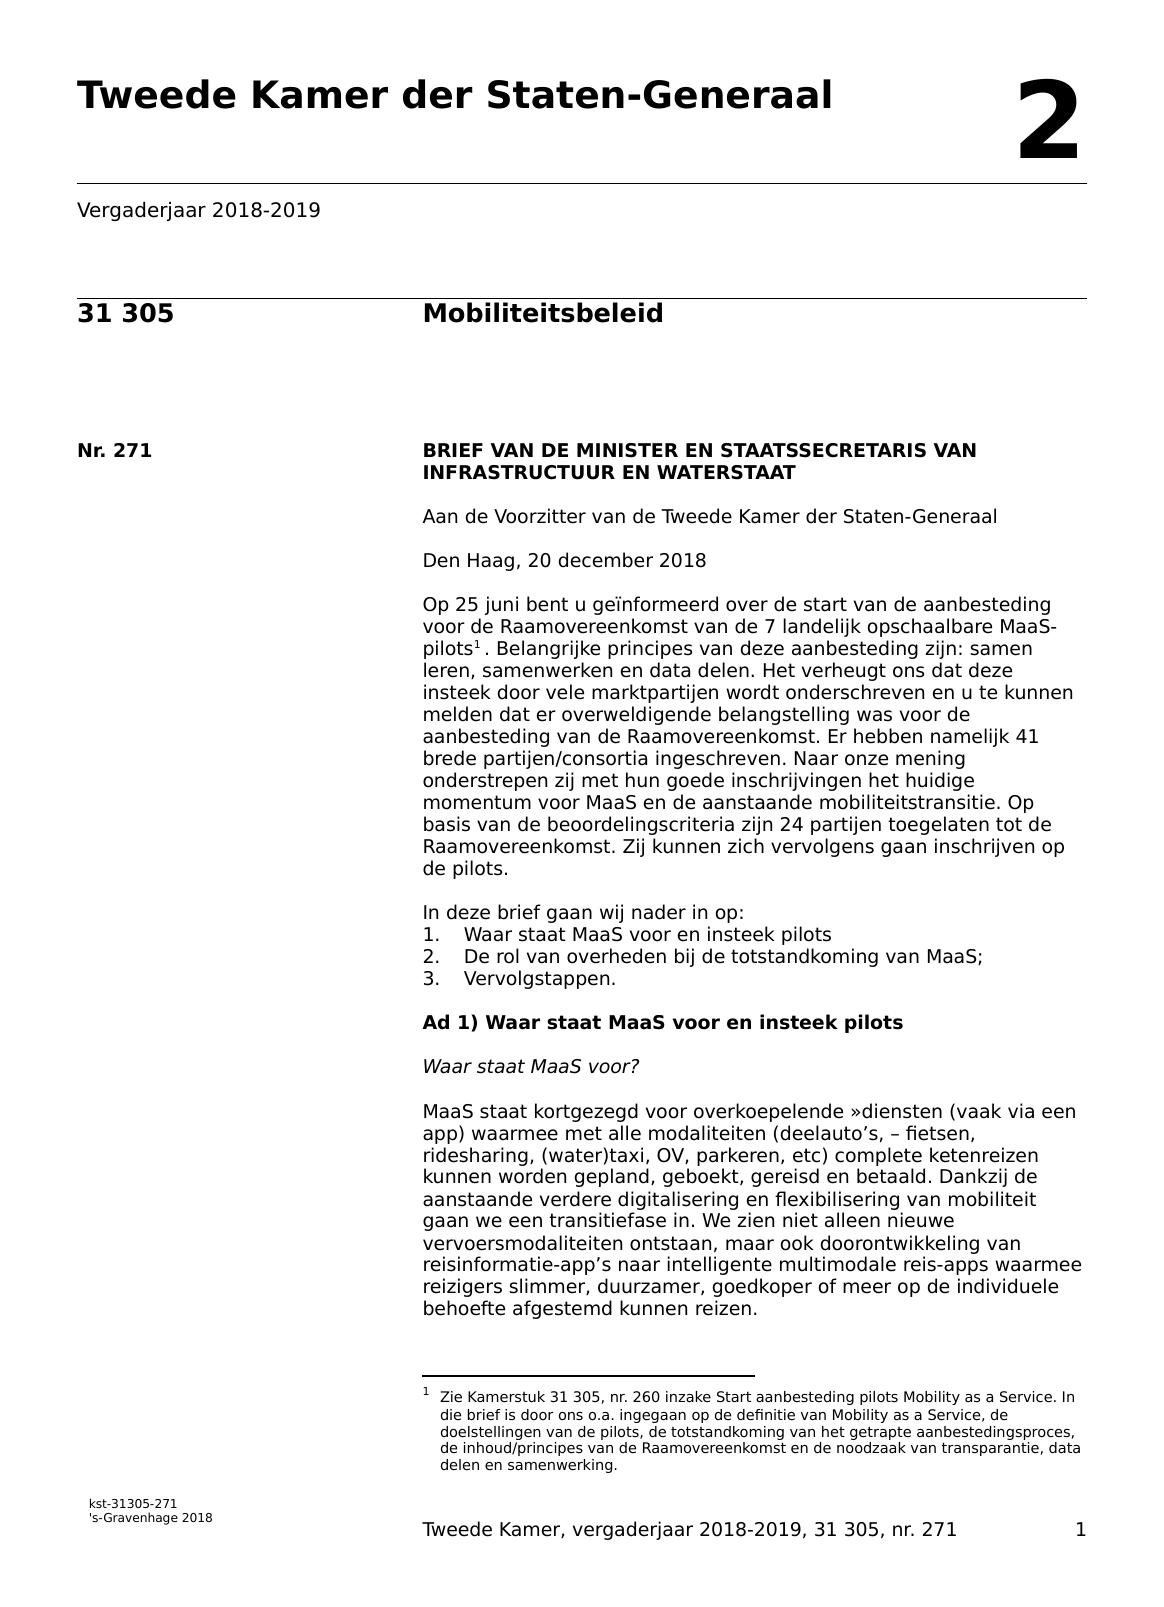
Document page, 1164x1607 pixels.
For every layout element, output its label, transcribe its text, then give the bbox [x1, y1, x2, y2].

text 3. Vervolgstappen. [422, 968, 1087, 990]
subtitle Ad 1) Waar staat MaaS voor en insteek pilots [422, 1012, 1087, 1034]
text In deze brief gaan wij nader in op: [422, 902, 1087, 924]
table_cell Vergaderjaar 2018-2019 [77, 184, 1087, 298]
text 1. Waar staat MaaS voor en insteek pilots [422, 924, 1087, 946]
text Zie Kamerstuk 31 305, nr. 260 inzake Start aanbesteding pilots Mobility as a Service. In die brief is door ons o.a. ingegaan op de definitie van Mobility as a Service, de doelstellingen van de pilots, de totstandkoming van het getrapte aanbestedingsproces, de inhoud/principes van de Raamovereenkomst en de noodzaak van transparantie, data delen en samenwerking. [422, 1385, 1087, 1474]
table_header 2 [886, 59, 1087, 183]
text Den Haag, 20 december 2018 [422, 550, 1087, 572]
table_header Tweede Kamer der Staten-Generaal [77, 59, 886, 183]
subtitle Waar staat MaaS voor? [422, 1056, 1087, 1078]
text kst-31305-271 [88, 1497, 323, 1511]
subtitle 31 305 Mobiliteitsbeleid [77, 299, 1087, 329]
subtitle Nr. 271 BRIEF VAN DE MINISTER EN STAATSSECRETARIS VAN INFRASTRUCTUUR EN WATERSTAAT [77, 440, 1087, 484]
text Aan de Voorzitter van de Tweede Kamer der Staten-Generaal [422, 506, 1087, 528]
text MaaS staat kortgezegd voor overkoepelende »diensten (vaak via een app) waarmee met alle modaliteiten (deelauto’s, – fietsen, ridesharing, (water)taxi, OV, parkeren, etc) complete ketenreizen kunnen worden gepland, geboekt, gereisd en betaald. Dankzij de aanstaande verdere digitalisering en flexibilisering van mobiliteit gaan we een transitiefase in. We zien niet alleen nieuwe vervoersmodaliteiten ontstaan, maar ook doorontwikkeling van reisinformatie-app’s naar intelligente multimodale reis-apps waarmee reizigers slimmer, duurzamer, goedkoper of meer op de individuele behoefte afgestemd kunnen reizen. [422, 1101, 1087, 1320]
text 's-Gravenhage 2018 [88, 1511, 323, 1525]
text 2. De rol van overheden bij de totstandkoming van MaaS; [422, 946, 1087, 968]
text Op 25 juni bent u geïnformeerd over de start van de aanbesteding voor de Raamovereenkomst van de 7 landelijk opschaalbare MaaS-pilots. Belangrijke principes van deze aanbesteding zijn: samen leren, samenwerken en data delen. Het verheugt ons dat deze insteek door vele marktpartijen wordt onderschreven en u te kunnen melden dat er overweldigende belangstelling was voor de aanbesteding van de Raamovereenkomst. Er hebben namelijk 41 brede partijen/consortia ingeschreven. Naar onze mening onderstrepen zij met hun goede inschrijvingen het huidige momentum voor MaaS en de aanstaande mobiliteitstransitie. Op basis van de beoordelingscriteria zijn 24 partijen toegelaten tot de Raamovereenkomst. Zij kunnen zich vervolgens gaan inschrijven op de pilots. [422, 594, 1087, 880]
